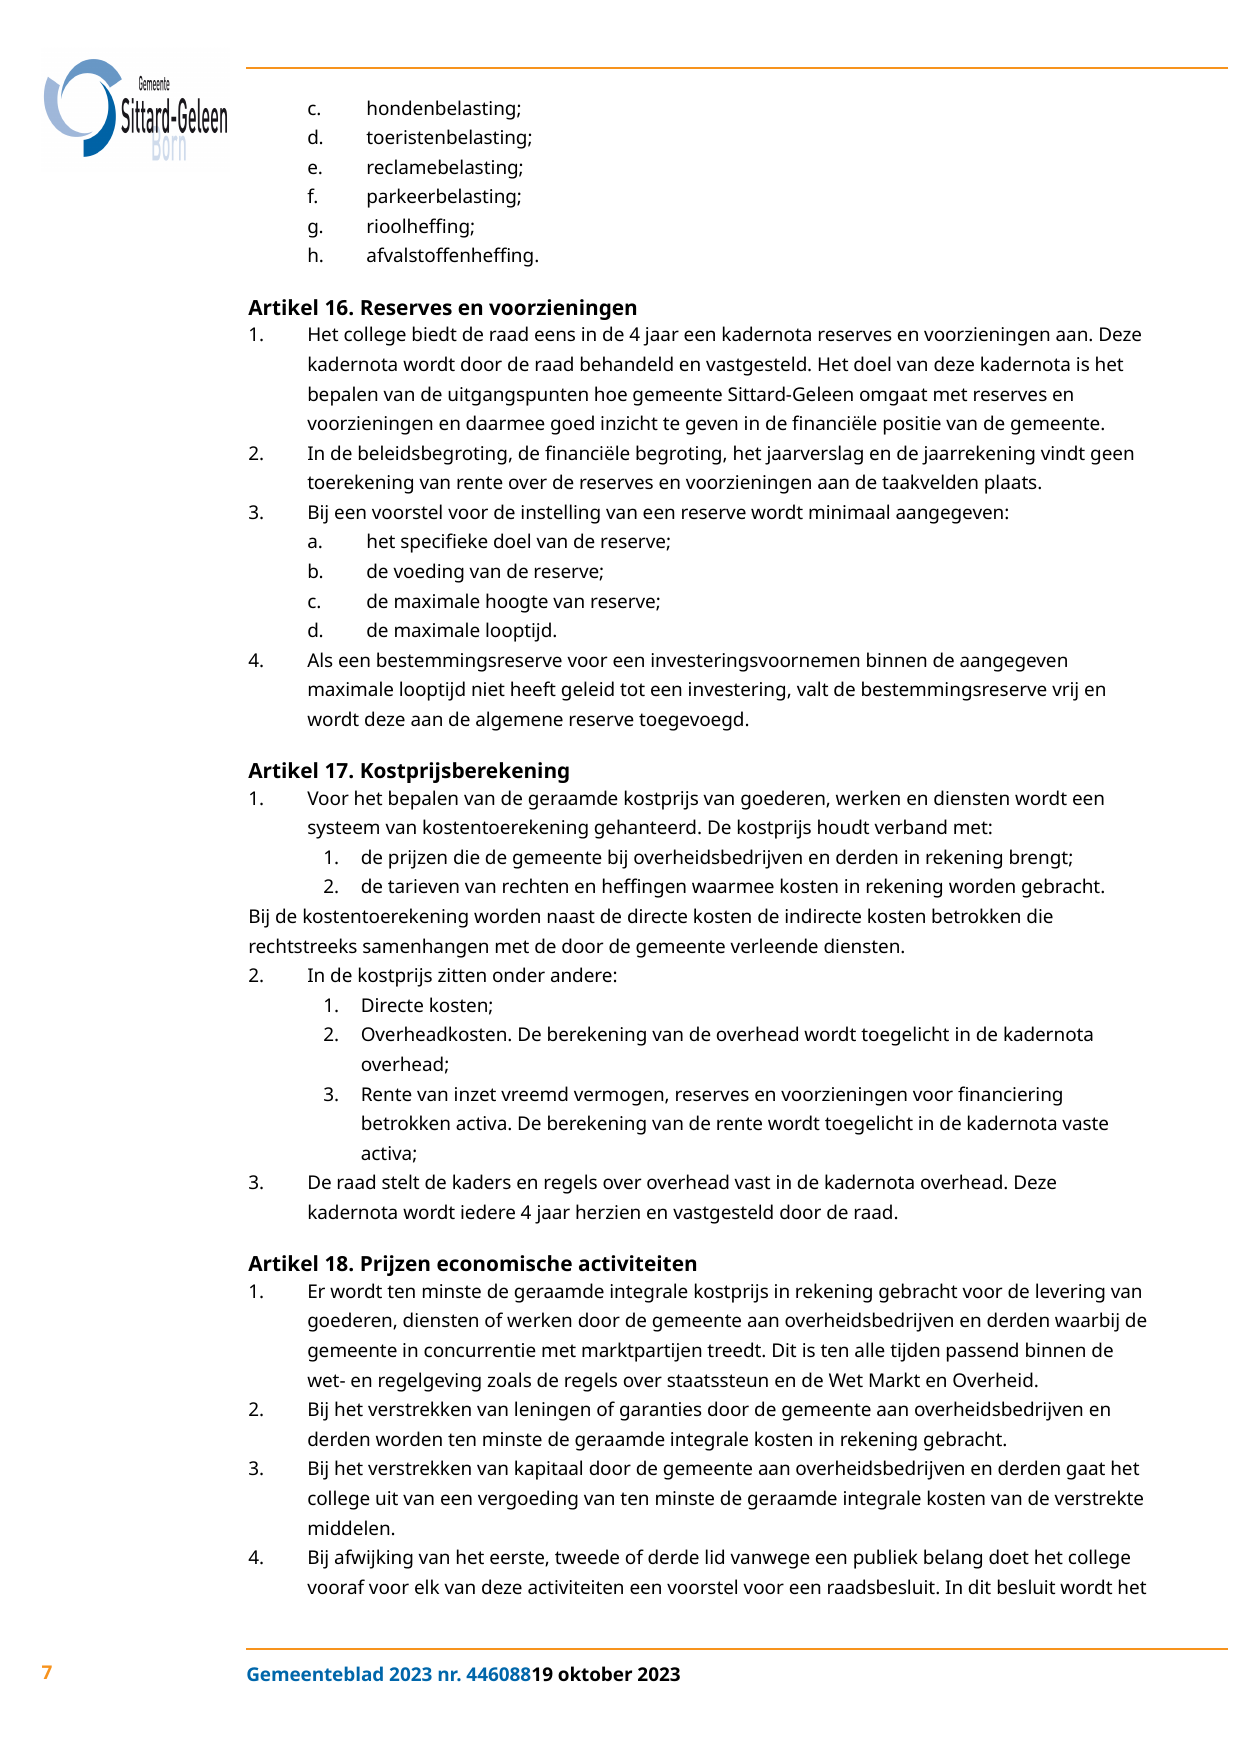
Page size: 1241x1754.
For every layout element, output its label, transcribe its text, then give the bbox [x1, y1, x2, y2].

list Bij een voorstel voor de instelling van een reserve wordt minimaal aangegeven: [248, 499, 1152, 525]
list toeristenbelasting; [307, 124, 1152, 150]
list Er wordt ten minste de geraamde integrale kostprijs in rekening gebracht voor de levering van goederen, diensten of werken door de gemeente aan overheidsbedrijven en derden waarbij de gemeente in concurrentie met marktpartijen treedt. Dit is ten alle tijden passend binnen de wet- en regelgeving zoals de regels over staatssteun en de Wet Markt en Overheid. [248, 1278, 1152, 1392]
list parkeerbelasting; [307, 183, 1152, 209]
list Overheadkosten. De berekening van de overhead wordt toegelicht in de kadernota overhead; [323, 1022, 1152, 1077]
list Rente van inzet vreemd vermogen, reserves en voorzieningen voor financiering betrokken activa. De berekening van de rente wordt toegelicht in de kadernota vaste activa; [323, 1081, 1152, 1166]
text Artikel 16. Reserves en voorzieningen [248, 293, 1152, 322]
list In de beleidsbegroting, de financiële begroting, het jaarverslag en de jaarrekening vindt geen toerekening van rente over de reserves en voorzieningen aan de taakvelden plaats. [248, 440, 1152, 495]
list het specifieke doel van de reserve; [307, 529, 1152, 554]
list hondenbelasting; [307, 95, 1152, 121]
picture [41, 47, 231, 172]
list de voeding van de reserve; [307, 558, 1152, 584]
list de prijzen die de gemeente bij overheidsbedrijven en derden in rekening brengt; [323, 844, 1152, 870]
list de maximale looptijd. [307, 617, 1152, 643]
text Artikel 17. Kostprijsberekening [248, 757, 1152, 785]
text Artikel 18. Prijzen economische activiteiten [248, 1249, 1152, 1278]
list In de kostprijs zitten onder andere: [248, 962, 1152, 988]
list de tarieven van rechten en heffingen waarmee kosten in rekening worden gebracht. [323, 874, 1152, 899]
list Directe kosten; [323, 992, 1152, 1018]
list afvalstoffenheffing. [307, 243, 1152, 268]
list de maximale hoogte van reserve; [307, 588, 1152, 613]
list Bij het verstrekken van kapitaal door de gemeente aan overheidsbedrijven en derden gaat het college uit van een vergoeding van ten minste de geraamde integrale kosten van de verstrekte middelen. [248, 1456, 1152, 1540]
list reclamebelasting; [307, 154, 1152, 180]
list Bij afwijking van het eerste, tweede of derde lid vanwege een publiek belang doet het college vooraf voor elk van deze activiteiten een voorstel voor een raadsbesluit. In dit besluit wordt het [248, 1544, 1152, 1599]
list Het college biedt de raad eens in de 4 jaar een kadernota reserves en voorzieningen aan. Deze kadernota wordt door de raad behandeld en vastgesteld. Het doel van deze kadernota is het bepalen van de uitgangspunten hoe gemeente Sittard-Geleen omgaat met reserves en voorzieningen en daarmee goed inzicht te geven in de financiële positie van de gemeente. [248, 322, 1152, 436]
text Bij de kostentoerekening worden naast de directe kosten de indirecte kosten betrokken die rechtstreeks samenhangen met de door de gemeente verleende diensten. [248, 903, 1152, 959]
list rioolheffing; [307, 213, 1152, 239]
list Bij het verstrekken van leningen of garanties door de gemeente aan overheidsbedrijven en derden worden ten minste de geraamde integrale kosten in rekening gebracht. [248, 1396, 1152, 1452]
list Voor het bepalen van de geraamde kostprijs van goederen, werken en diensten wordt een systeem van kostentoerekening gehanteerd. De kostprijs houdt verband met: [248, 785, 1152, 840]
list De raad stelt de kaders en regels over overhead vast in de kadernota overhead. Deze kadernota wordt iedere 4 jaar herzien en vastgesteld door de raad. [248, 1169, 1152, 1225]
list Als een bestemmingsreserve voor een investeringsvoornemen binnen de aangegeven maximale looptijd niet heeft geleid tot een investering, valt de bestemmingsreserve vrij en wordt deze aan de algemene reserve toegevoegd. [248, 647, 1152, 732]
